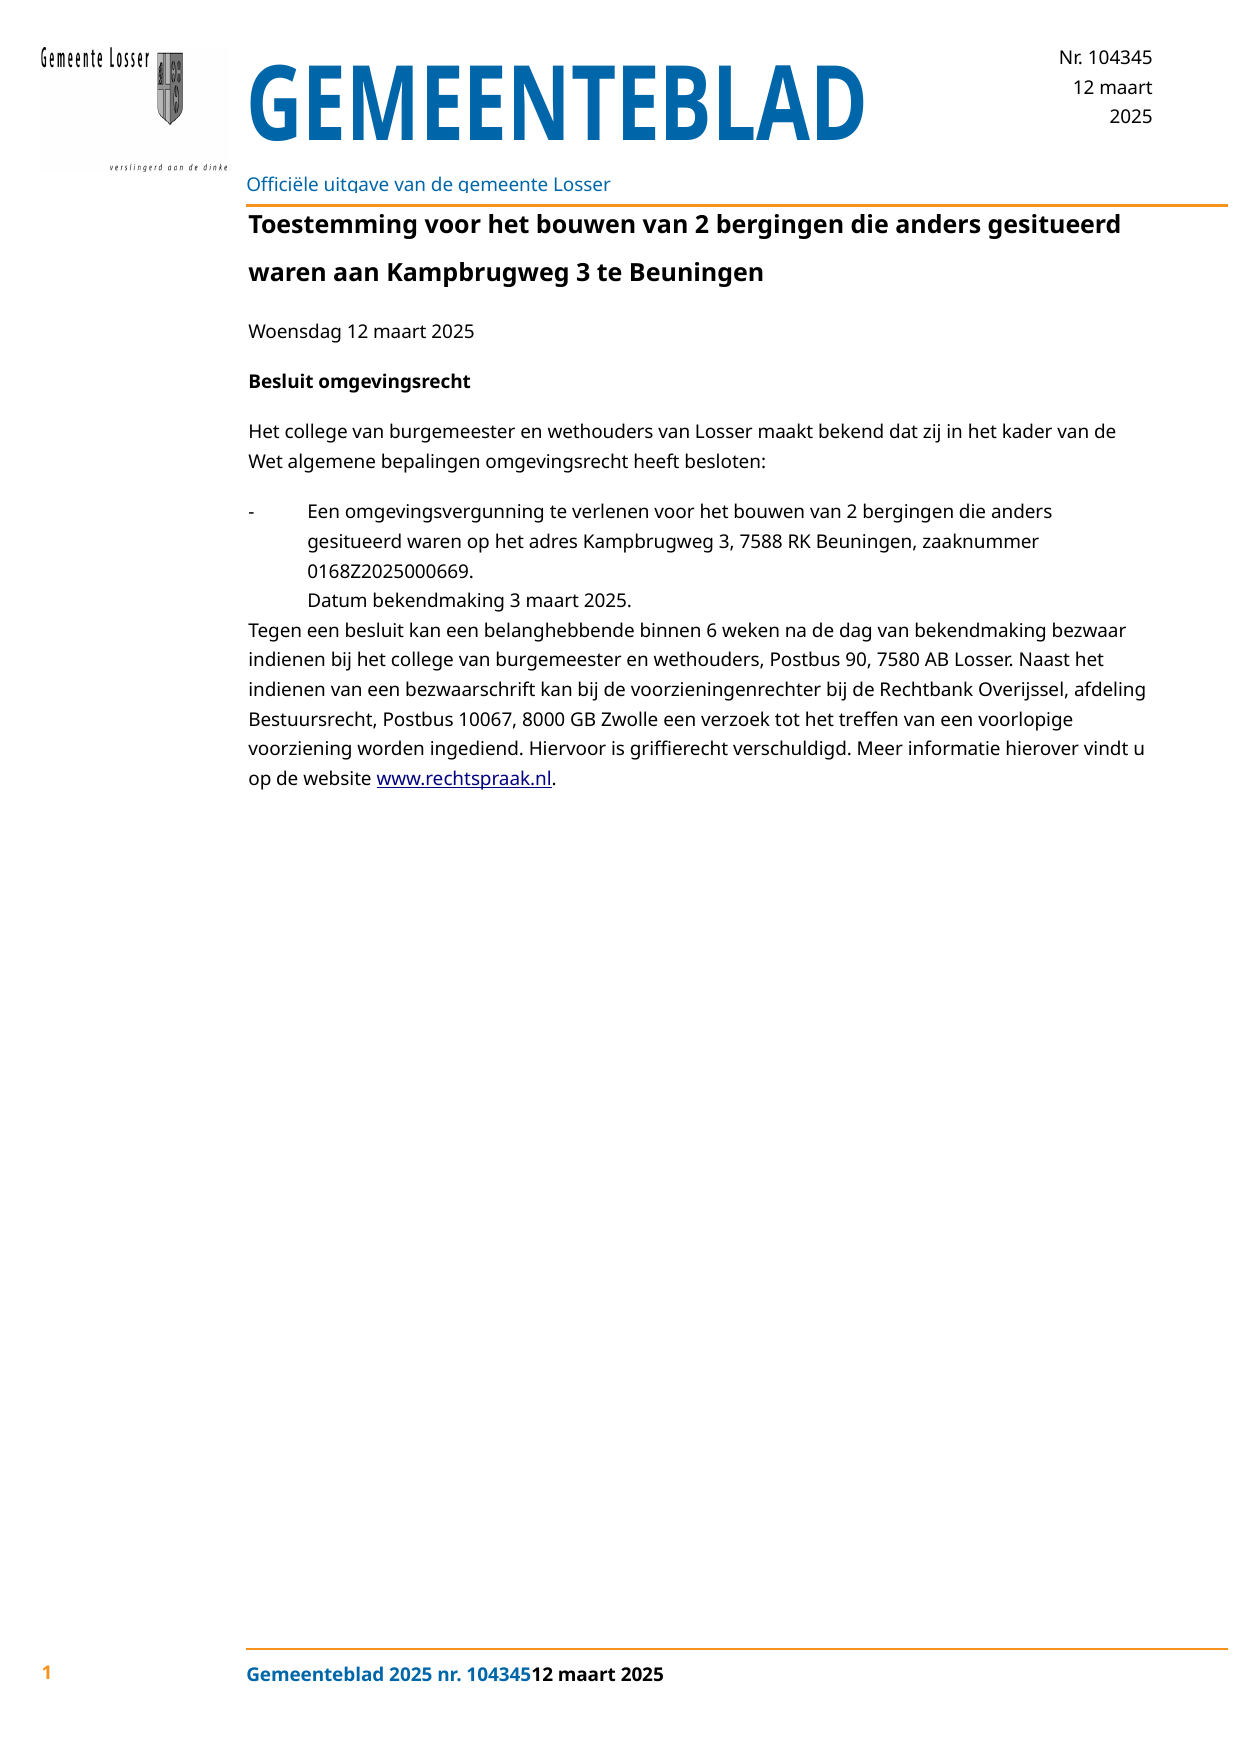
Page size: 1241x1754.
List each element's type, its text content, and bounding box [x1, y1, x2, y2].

text Toestemming voor het bouwen van 2 bergingen die anders gesitueerd waren aan Kampbrugweg 3 te Beuningen [248, 207, 1152, 288]
list Datum bekendmaking 3 maart 2025. [248, 587, 1152, 613]
picture [41, 47, 231, 172]
text Woensdag 12 maart 2025 [248, 318, 1152, 344]
text Tegen een besluit kan een belanghebbende binnen 6 weken na de dag van bekendmaking bezwaar indienen bij het college van burgemeester en wethouders, Postbus 90, 7580 AB Losser. Naast het indienen van een bezwaarschrift kan bij de voorzieningenrechter bij de Rechtbank Overijssel, afdeling Bestuursrecht, Postbus 10067, 8000 GB Zwolle een verzoek tot het treffen van een voorlopige voorziening worden ingediend. Hiervoor is griffierecht verschuldigd. Meer informatie hierover vindt u op de website www.rechtspraak.nl. [248, 617, 1152, 791]
text Besluit omgevingsrecht [248, 368, 1152, 394]
list Een omgevingsvergunning te verlenen voor het bouwen van 2 bergingen die anders gesitueerd waren op het adres Kampbrugweg 3, 7588 RK Beuningen, zaaknummer 0168Z2025000669. [248, 499, 1152, 584]
text Het college van burgemeester en wethouders van Losser maakt bekend dat zij in het kader van de Wet algemene bepalingen omgevingsrecht heeft besloten: [248, 419, 1152, 474]
